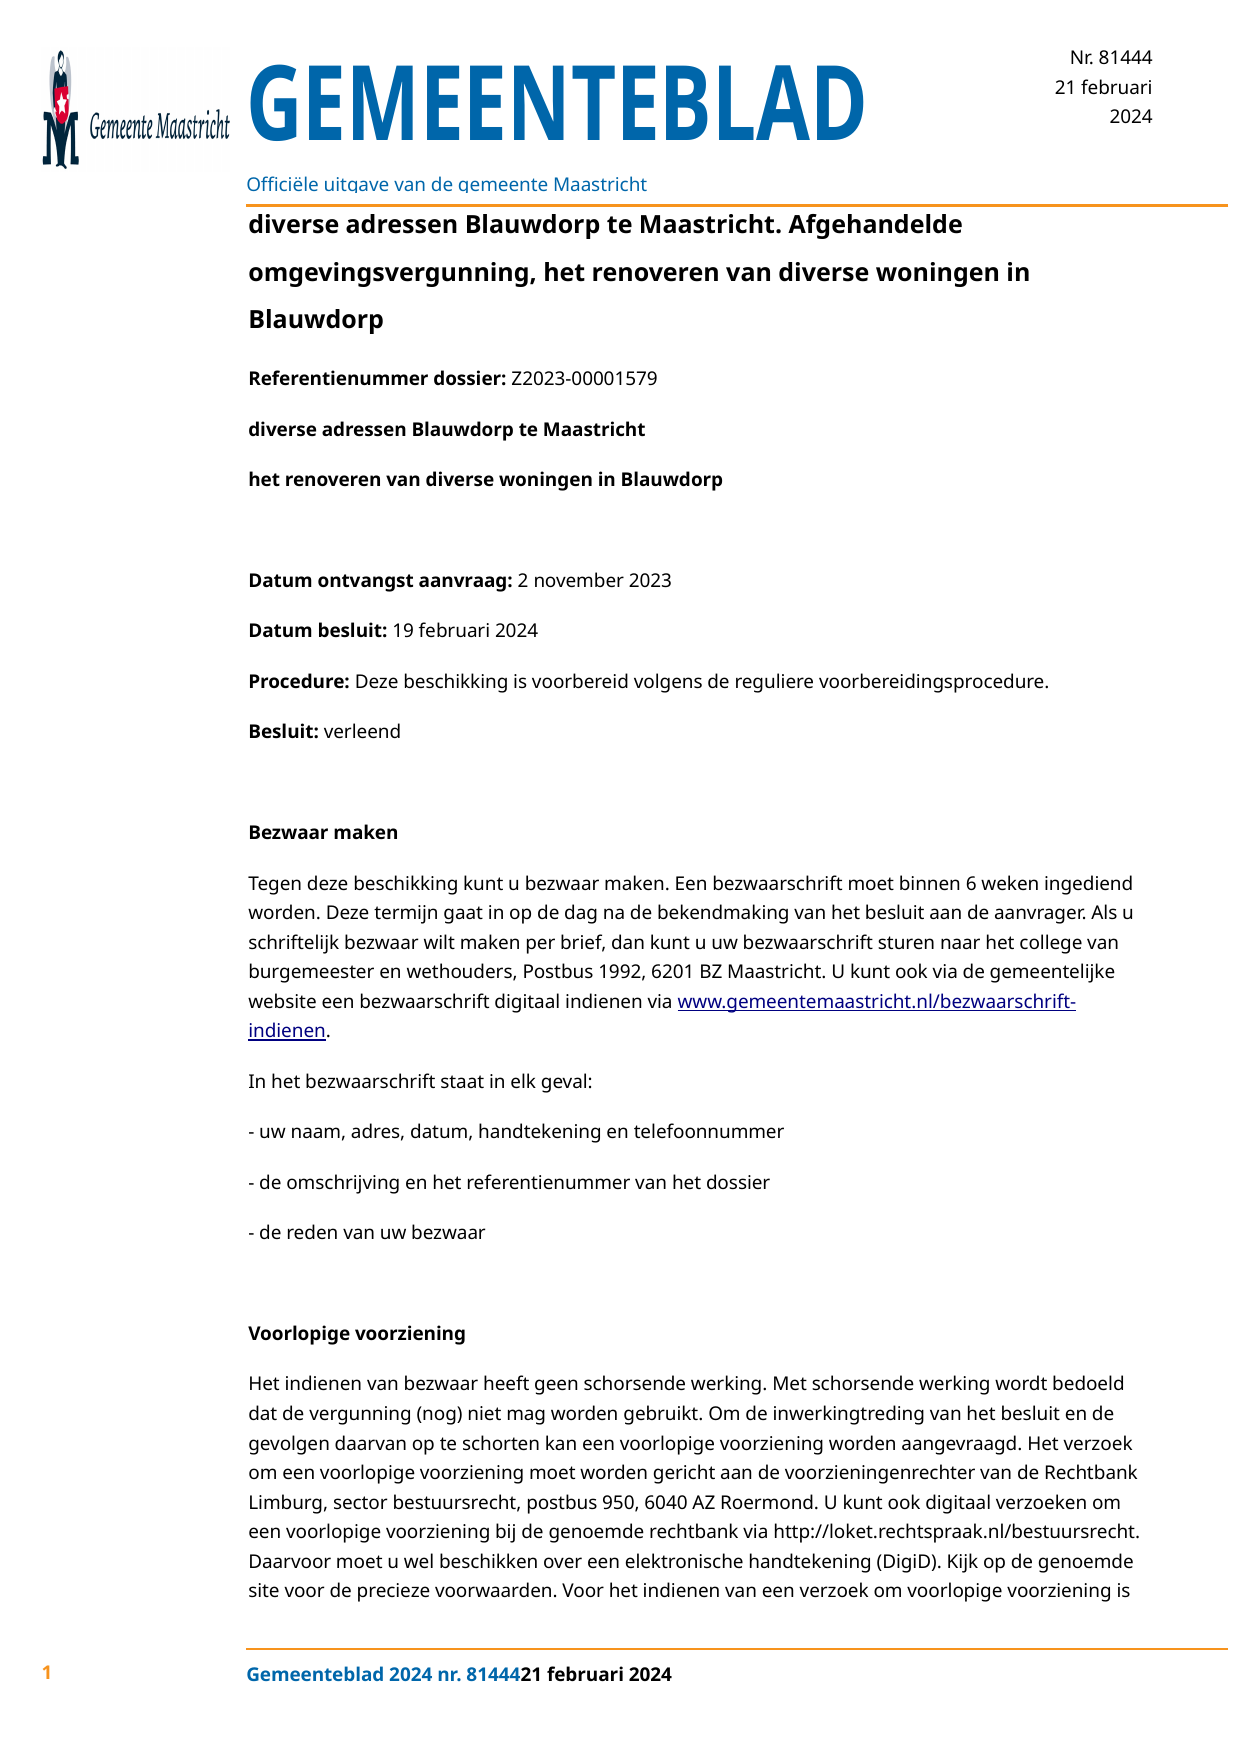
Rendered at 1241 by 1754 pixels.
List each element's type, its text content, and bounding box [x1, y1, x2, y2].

text - uw naam, adres, datum, handtekening en telefoonnummer [248, 1118, 1152, 1144]
text Datum besluit: 19 februari 2024 [248, 618, 1152, 643]
text diverse adressen Blauwdorp te Maastricht [248, 416, 1152, 442]
text Het indienen van bezwaar heeft geen schorsende werking. Met schorsende werking wordt bedoeld dat de vergunning (nog) niet mag worden gebruikt. Om de inwerkingtreding van het besluit en de gevolgen daarvan op te schorten kan een voorlopige voorziening worden aangevraagd. Het verzoek om een voorlopige voorziening moet worden gericht aan de voorzieningenrechter van de Rechtbank Limburg, sector bestuursrecht, postbus 950, 6040 AZ Roermond. U kunt ook digitaal verzoeken om een voorlopige voorziening bij de genoemde rechtbank via http://loket.rechtspraak.nl/bestuursrecht. Daarvoor moet u wel beschikken over een elektronische handtekening (DigiD). Kijk op de genoemde site voor de precieze voorwaarden. Voor het indienen van een verzoek om voorlopige voorziening is [248, 1371, 1152, 1603]
text Voorlopige voorziening [248, 1320, 1152, 1346]
text - de omschrijving en het referentienummer van het dossier [248, 1169, 1152, 1194]
text - de reden van uw bezwaar [248, 1219, 1152, 1245]
text Referentienummer dossier: Z2023-00001579 [248, 366, 1152, 391]
text Bezwaar maken [248, 819, 1152, 845]
text Besluit: verleend [248, 718, 1152, 744]
text Procedure: Deze beschikking is voorbereid volgens de reguliere voorbereidingsprocedure. [248, 668, 1152, 694]
text het renoveren van diverse woningen in Blauwdorp [248, 466, 1152, 492]
text In het bezwaarschrift staat in elk geval: [248, 1068, 1152, 1094]
picture [41, 47, 231, 172]
text Datum ontvangst aanvraag: 2 november 2023 [248, 567, 1152, 593]
text Tegen deze beschikking kunt u bezwaar maken. Een bezwaarschrift moet binnen 6 weken ingediend worden. Deze termijn gaat in op de dag na de bekendmaking van het besluit aan de aanvrager. Als u schriftelijk bezwaar wilt maken per brief, dan kunt u uw bezwaarschrift sturen naar het college van burgemeester en wethouders, Postbus 1992, 6201 BZ Maastricht. U kunt ook via de gemeentelijke website een bezwaarschrift digitaal indienen via www.gemeentemaastricht.nl/bezwaarschrift-indienen. [248, 870, 1152, 1043]
text diverse adressen Blauwdorp te Maastricht. Afgehandelde omgevingsvergunning, het renoveren van diverse woningen in Blauwdorp [248, 207, 1152, 336]
